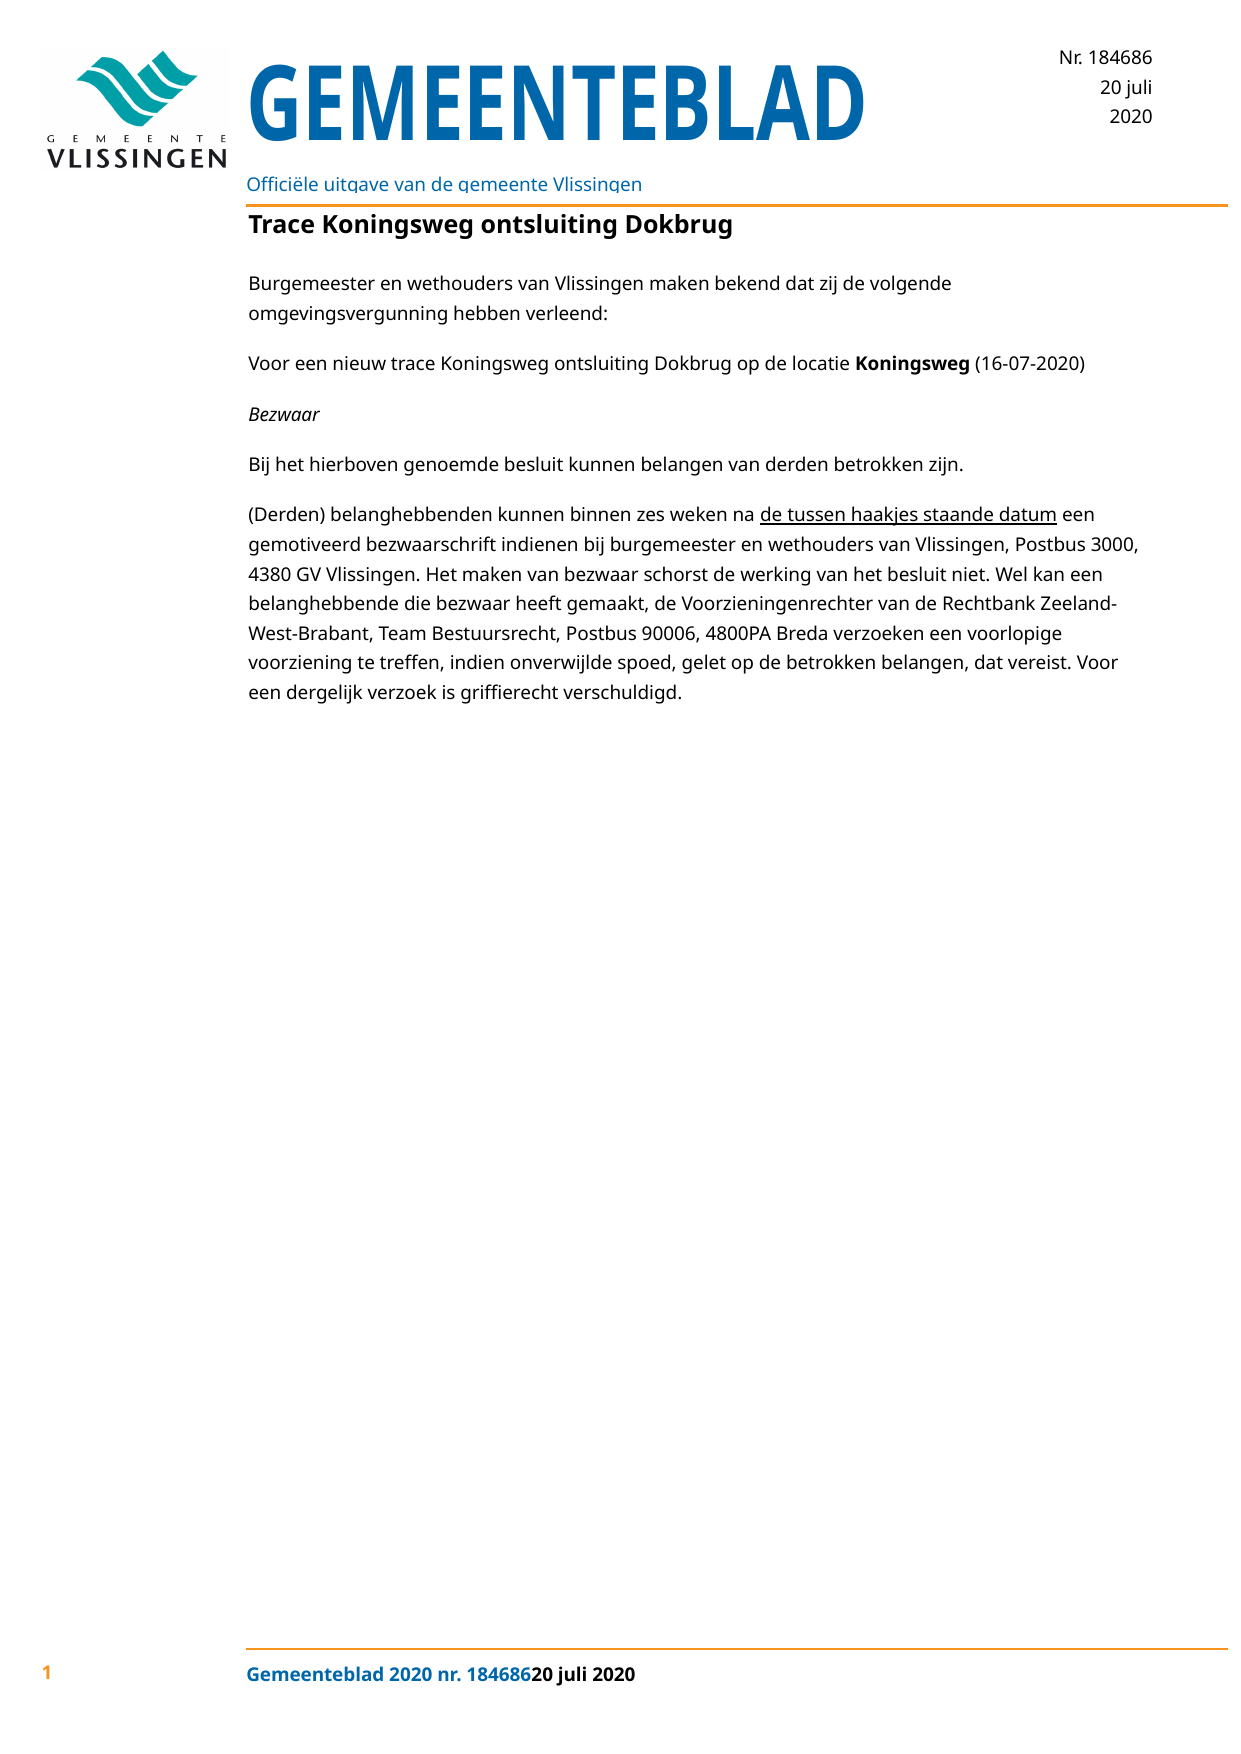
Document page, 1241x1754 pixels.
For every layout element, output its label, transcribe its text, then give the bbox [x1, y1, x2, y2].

text (Derden) belanghebbenden kunnen binnen zes weken na de tussen haakjes staande datum een gemotiveerd bezwaarschrift indienen bij burgemeester en wethouders van Vlissingen, Postbus 3000, 4380 GV Vlissingen. Het maken van bezwaar schorst de werking van het besluit niet. Wel kan een belanghebbende die bezwaar heeft gemaakt, de Voorzieningenrechter van de Rechtbank Zeeland-West-Brabant, Team Bestuursrecht, Postbus 90006, 4800PA Breda verzoeken een voorlopige voorziening te treffen, indien onverwijlde spoed, gelet op de betrokken belangen, dat vereist. Voor een dergelijk verzoek is griffierecht verschuldigd. [248, 502, 1152, 705]
text Trace Koningsweg ontsluiting Dokbrug [248, 207, 1152, 241]
text Bij het hierboven genoemde besluit kunnen belangen van derden betrokken zijn. [248, 451, 1152, 477]
picture [41, 47, 231, 172]
text Bezwaar [248, 401, 1152, 426]
text Burgemeester en wethouders van Vlissingen maken bekend dat zij de volgende omgevingsvergunning hebben verleend: [248, 270, 1152, 326]
text Voor een nieuw trace Koningsweg ontsluiting Dokbrug op de locatie Koningsweg (16-07-2020) [248, 350, 1152, 376]
